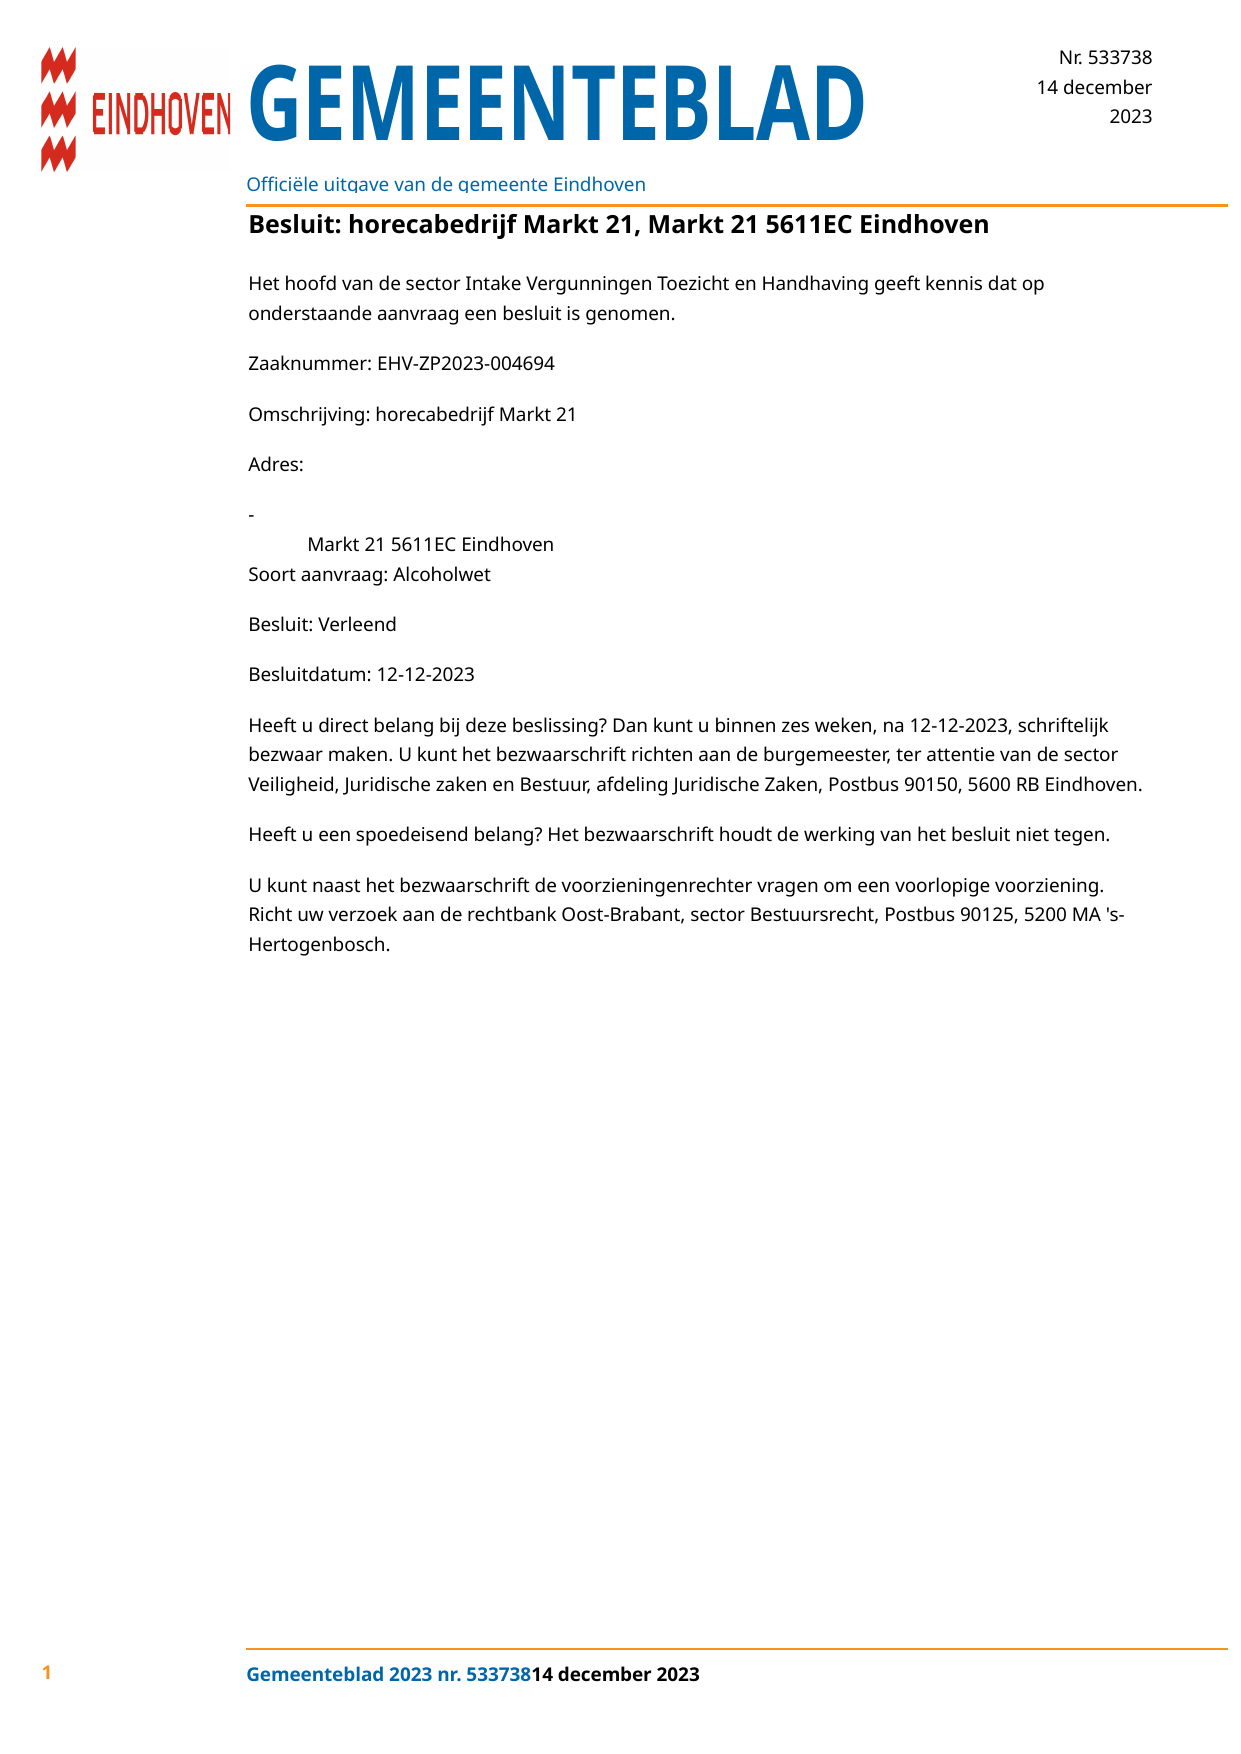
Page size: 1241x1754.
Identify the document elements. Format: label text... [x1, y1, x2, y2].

text Adres: [248, 451, 1152, 477]
text Besluitdatum: 12-12-2023 [248, 662, 1152, 687]
text U kunt naast het bezwaarschrift de voorzieningenrechter vragen om een voorlopige voorziening. Richt uw verzoek aan de rechtbank Oost-Brabant, sector Bestuursrecht, Postbus 90125, 5200 MA 's-Hertogenbosch. [248, 872, 1152, 957]
picture [41, 47, 231, 172]
text Besluit: horecabedrijf Markt 21, Markt 21 5611EC Eindhoven [248, 207, 1152, 241]
text Het hoofd van de sector Intake Vergunningen Toezicht en Handhaving geeft kennis dat op onderstaande aanvraag een besluit is genomen. [248, 270, 1152, 326]
list Markt 21 5611EC Eindhoven [248, 531, 1152, 557]
text Soort aanvraag: Alcoholwet [248, 561, 1152, 586]
text Omschrijving: horecabedrijf Markt 21 [248, 401, 1152, 426]
text Zaaknummer: EHV-ZP2023-004694 [248, 350, 1152, 376]
text Besluit: Verleend [248, 611, 1152, 637]
text Heeft u direct belang bij deze beslissing? Dan kunt u binnen zes weken, na 12-12-2023, schriftelijk bezwaar maken. U kunt het bezwaarschrift richten aan de burgemeester, ter attentie van de sector Veiligheid, Juridische zaken en Bestuur, afdeling Juridische Zaken, Postbus 90150, 5600 RB Eindhoven. [248, 712, 1152, 797]
text Heeft u een spoedeisend belang? Het bezwaarschrift houdt de werking van het besluit niet tegen. [248, 822, 1152, 847]
